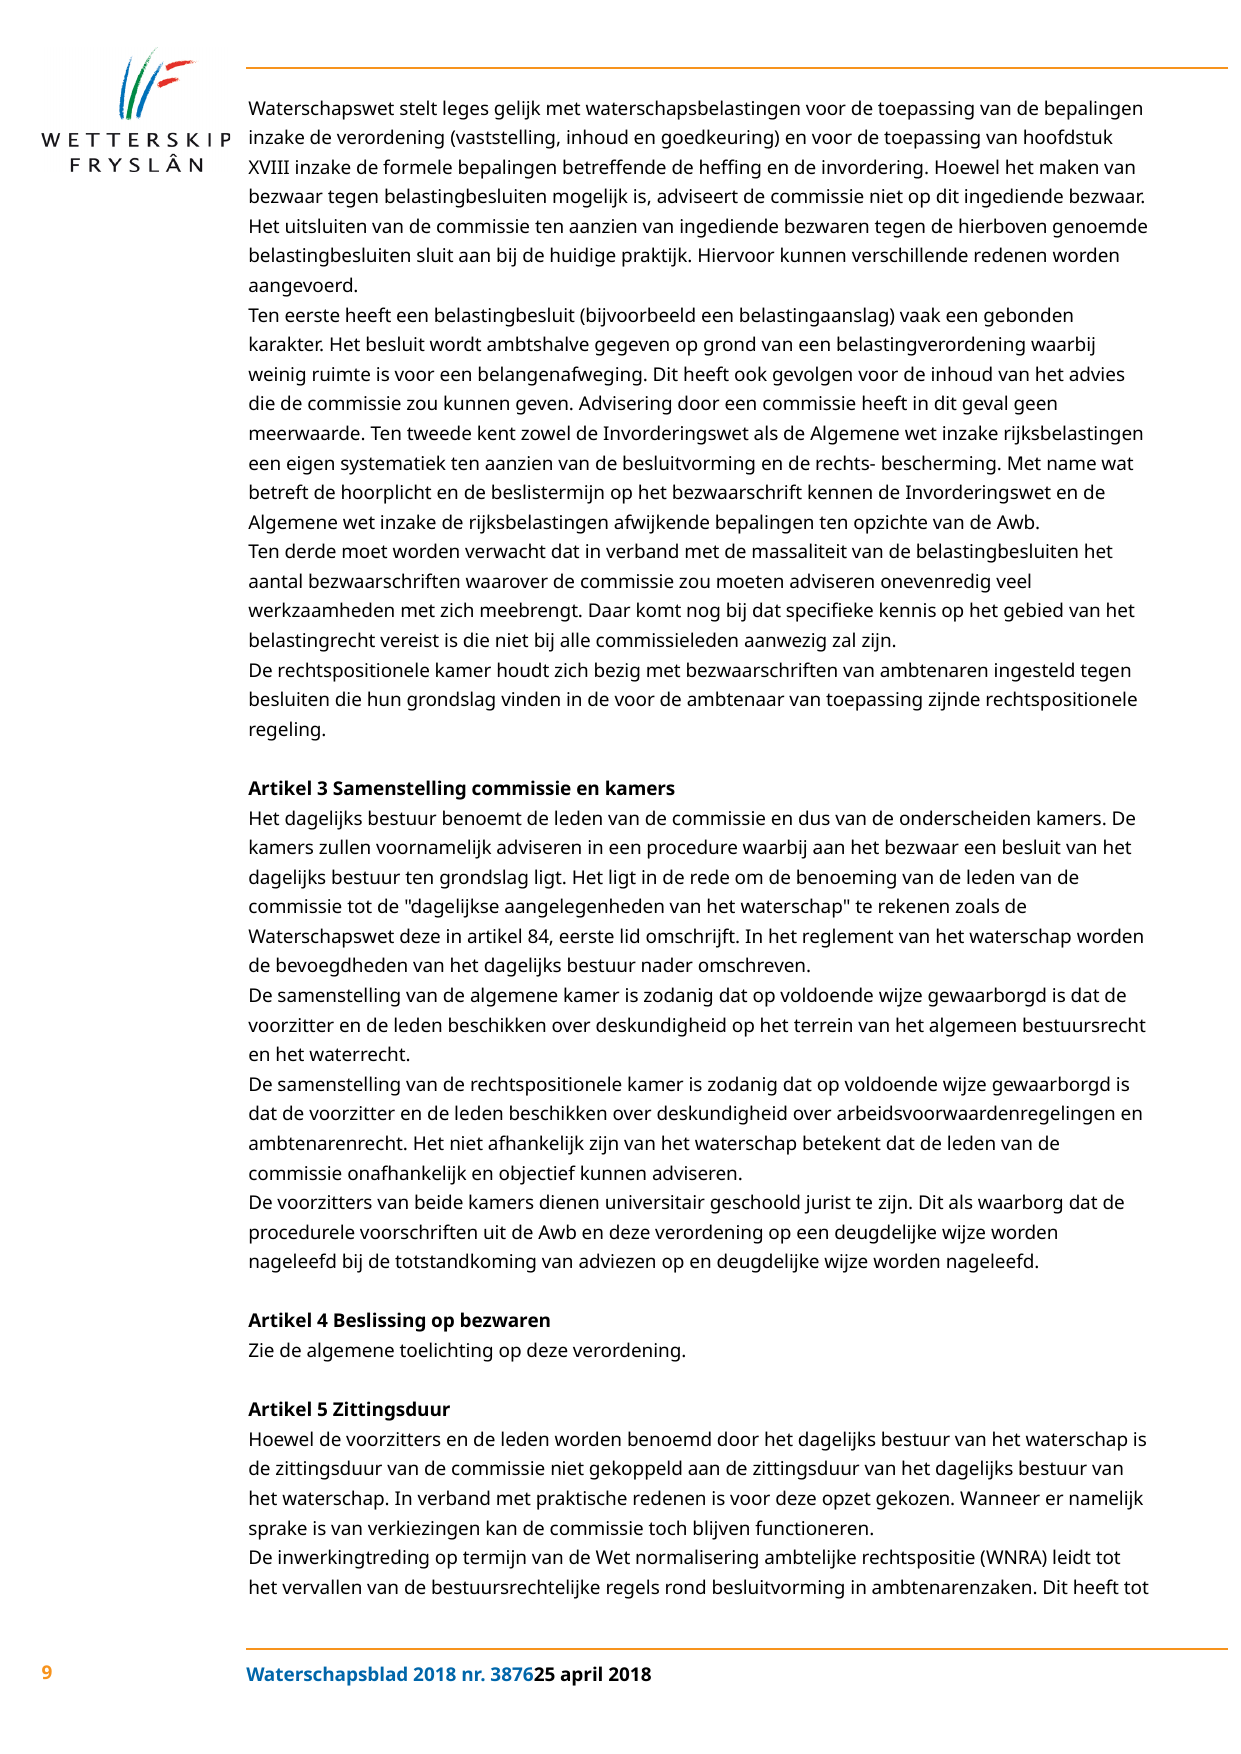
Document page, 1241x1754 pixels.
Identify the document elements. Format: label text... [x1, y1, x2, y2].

picture [41, 47, 231, 172]
text Waterschapswet stelt leges gelijk met waterschapsbelastingen voor de toepassing van de bepalingen inzake de verordening (vaststelling, inhoud en goedkeuring) en voor de toepassing van hoofdstuk XVIII inzake de formele bepalingen betreffende de heffing en de invordering. Hoewel het maken van bezwaar tegen belastingbesluiten mogelijk is, adviseert de commissie niet op dit ingediende bezwaar. Het uitsluiten van de commissie ten aanzien van ingediende bezwaren tegen de hierboven genoemde belastingbesluiten sluit aan bij de huidige praktijk. Hiervoor kunnen verschillende redenen worden aangevoerd. [248, 95, 1152, 298]
text De inwerkingtreding op termijn van de Wet normalisering ambtelijke rechtspositie (WNRA) leidt tot het vervallen van de bestuursrechtelijke regels rond besluitvorming in ambtenarenzaken. Dit heeft tot [248, 1544, 1152, 1600]
text De samenstelling van de rechtspositionele kamer is zodanig dat op voldoende wijze gewaarborgd is dat de voorzitter en de leden beschikken over deskundigheid over arbeidsvoorwaardenregelingen en ambtenarenrecht. Het niet afhankelijk zijn van het waterschap betekent dat de leden van de commissie onafhankelijk en objectief kunnen adviseren. [248, 1071, 1152, 1186]
text Zie de algemene toelichting op deze verordening. [248, 1337, 1152, 1363]
text Ten derde moet worden verwacht dat in verband met de massaliteit van de belastingbesluiten het aantal bezwaarschriften waarover de commissie zou moeten adviseren onevenredig veel werkzaamheden met zich meebrengt. Daar komt nog bij dat specifieke kennis op het gebied van het belastingrecht vereist is die niet bij alle commissieleden aanwezig zal zijn. [248, 538, 1152, 653]
text Het dagelijks bestuur benoemt de leden van de commissie en dus van de onderscheiden kamers. De kamers zullen voornamelijk adviseren in een procedure waarbij aan het bezwaar een besluit van het dagelijks bestuur ten grondslag ligt. Het ligt in de rede om de benoeming van de leden van de commissie tot de "dagelijkse aangelegenheden van het waterschap" te rekenen zoals de Waterschapswet deze in artikel 84, eerste lid omschrijft. In het reglement van het waterschap worden de bevoegdheden van het dagelijks bestuur nader omschreven. [248, 805, 1152, 978]
text De rechtspositionele kamer houdt zich bezig met bezwaarschriften van ambtenaren ingesteld tegen besluiten die hun grondslag vinden in de voor de ambtenaar van toepassing zijnde rechtspositionele regeling. [248, 657, 1152, 742]
text Artikel 5 Zittingsduur [248, 1396, 1152, 1422]
text Artikel 4 Beslissing op bezwaren [248, 1308, 1152, 1333]
text De samenstelling van de algemene kamer is zodanig dat op voldoende wijze gewaarborgd is dat de voorzitter en de leden beschikken over deskundigheid op het terrein van het algemeen bestuursrecht en het waterrecht. [248, 982, 1152, 1067]
text Artikel 3 Samenstelling commissie en kamers [248, 775, 1152, 801]
text De voorzitters van beide kamers dienen universitair geschoold jurist te zijn. Dit als waarborg dat de procedurele voorschriften uit de Awb en deze verordening op een deugdelijke wijze worden nageleefd bij de totstandkoming van adviezen op en deugdelijke wijze worden nageleefd. [248, 1189, 1152, 1274]
text Hoewel de voorzitters en de leden worden benoemd door het dagelijks bestuur van het waterschap is de zittingsduur van de commissie niet gekoppeld aan de zittingsduur van het dagelijks bestuur van het waterschap. In verband met praktische redenen is voor deze opzet gekozen. Wanneer er namelijk sprake is van verkiezingen kan de commissie toch blijven functioneren. [248, 1426, 1152, 1541]
text Ten eerste heeft een belastingbesluit (bijvoorbeeld een belastingaanslag) vaak een gebonden karakter. Het besluit wordt ambtshalve gegeven op grond van een belastingverordening waarbij weinig ruimte is voor een belangenafweging. Dit heeft ook gevolgen voor de inhoud van het advies die de commissie zou kunnen geven. Advisering door een commissie heeft in dit geval geen meerwaarde. Ten tweede kent zowel de Invorderingswet als de Algemene wet inzake rijksbelastingen een eigen systematiek ten aanzien van de besluitvorming en de rechts- bescherming. Met name wat betreft de hoorplicht en de beslistermijn op het bezwaarschrift kennen de Invorderingswet en de Algemene wet inzake de rijksbelastingen afwijkende bepalingen ten opzichte van de Awb. [248, 302, 1152, 535]
